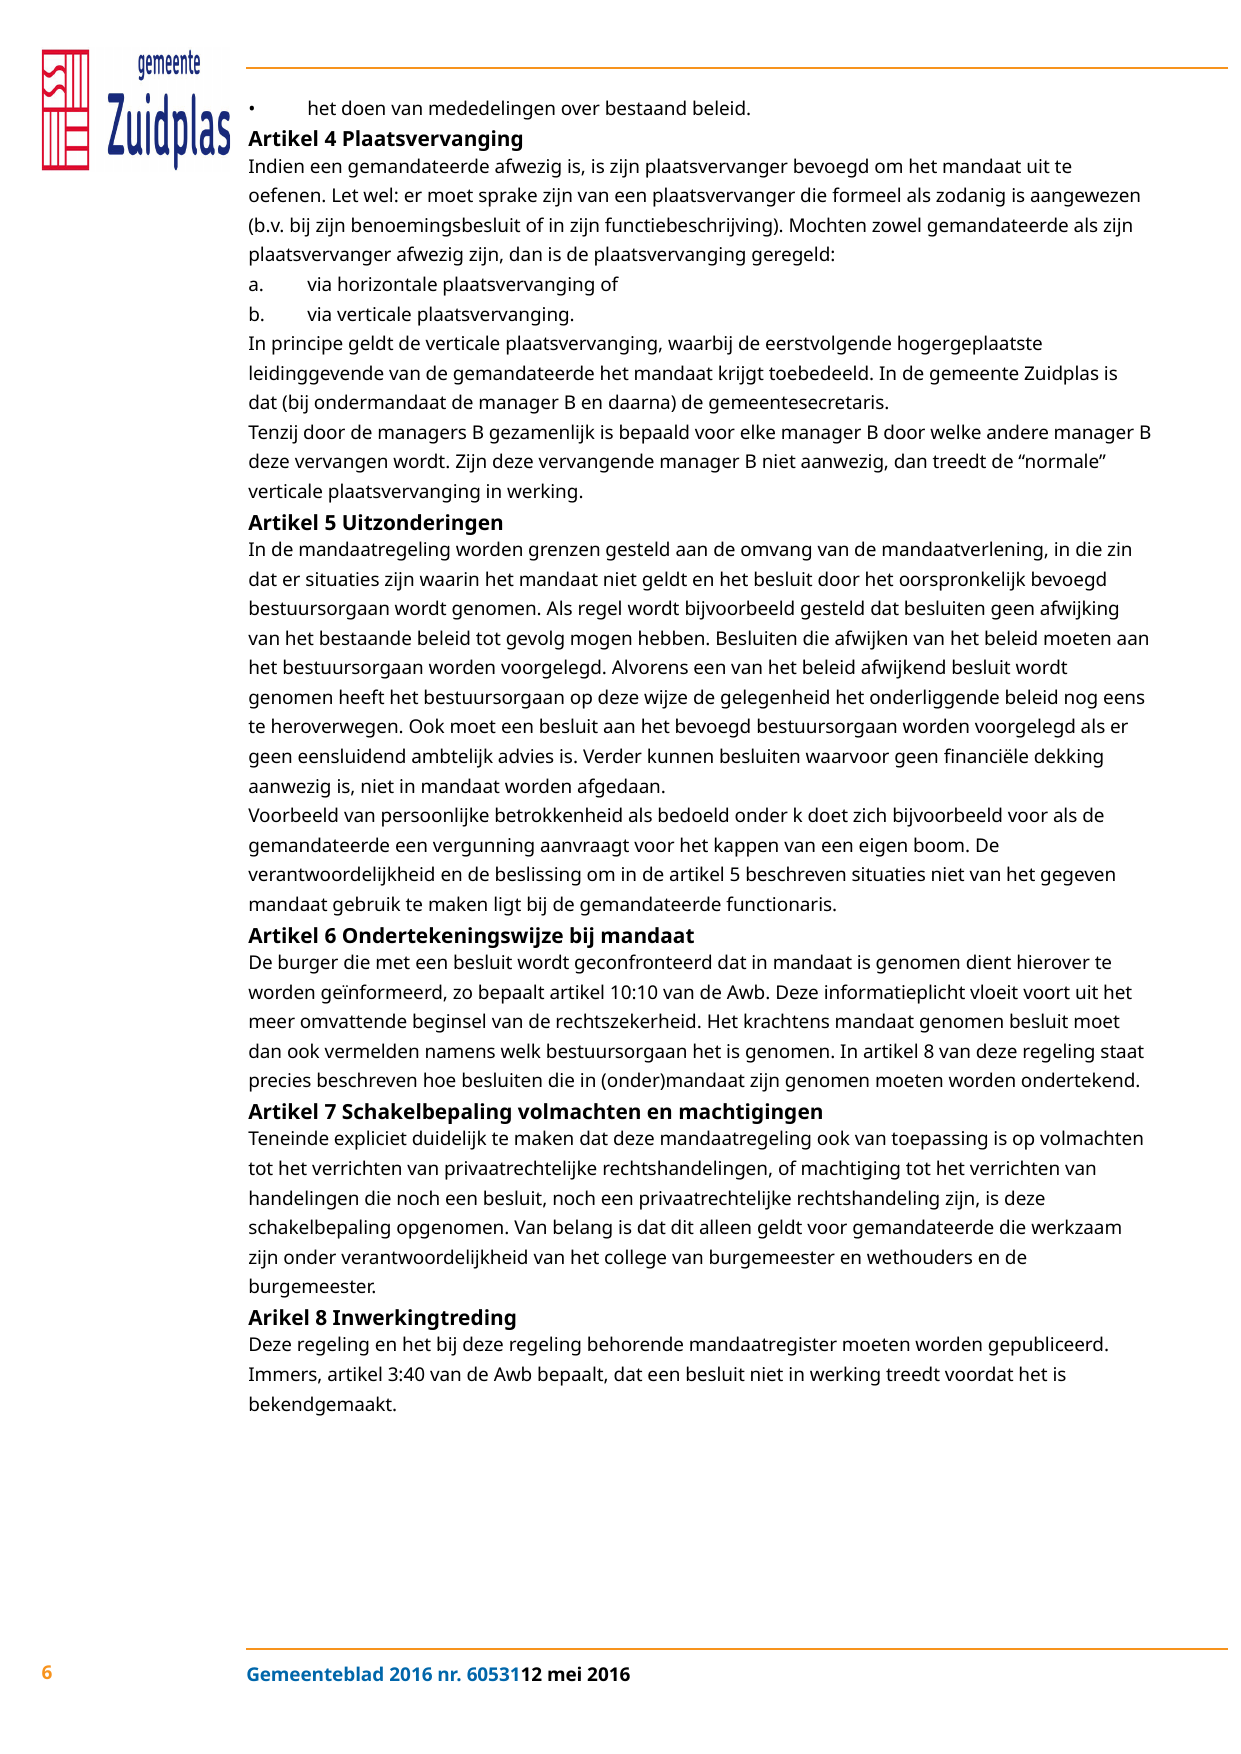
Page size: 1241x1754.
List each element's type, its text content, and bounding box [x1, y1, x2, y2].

text In principe geldt de verticale plaatsvervanging, waarbij de eerstvolgende hogergeplaatste leidinggevende van de gemandateerde het mandaat krijgt toebedeeld. In de gemeente Zuidplas is dat (bij ondermandaat de manager B en daarna) de gemeentesecretaris. [248, 330, 1152, 415]
text Tenzij door de managers B gezamenlijk is bepaald voor elke manager B door welke andere manager B deze vervangen wordt. Zijn deze vervangende manager B niet aanwezig, dan treedt de “normale” verticale plaatsvervanging in werking. [248, 419, 1152, 504]
text Artikel 5 Uitzonderingen [248, 508, 1152, 536]
text Indien een gemandateerde afwezig is, is zijn plaatsvervanger bevoegd om het mandaat uit te oefenen. Let wel: er moet sprake zijn van een plaatsvervanger die formeel als zodanig is aangewezen (b.v. bij zijn benoemingsbesluit of in zijn functiebeschrijving). Mochten zowel gemandateerde als zijn plaatsvervanger afwezig zijn, dan is de plaatsvervanging geregeld: [248, 153, 1152, 267]
text Artikel 6 Ondertekeningswijze bij mandaat [248, 921, 1152, 949]
list het doen van mededelingen over bestaand beleid. [248, 95, 1152, 121]
text Voorbeeld van persoonlijke betrokkenheid als bedoeld onder k doet zich bijvoorbeeld voor als de gemandateerde een vergunning aanvraagt voor het kappen van een eigen boom. De verantwoordelijkheid en de beslissing om in de artikel 5 beschreven situaties niet van het gegeven mandaat gebruik te maken ligt bij de gemandateerde functionaris. [248, 802, 1152, 917]
text Arikel 8 Inwerkingtreding [248, 1303, 1152, 1332]
text Teneinde expliciet duidelijk te maken dat deze mandaatregeling ook van toepassing is op volmachten tot het verrichten van privaatrechtelijke rechtshandelingen, of machtiging tot het verrichten van handelingen die noch een besluit, noch een privaatrechtelijke rechtshandeling zijn, is deze schakelbepaling opgenomen. Van belang is dat dit alleen geldt voor gemandateerde die werkzaam zijn onder verantwoordelijkheid van het college van burgemeester en wethouders en de burgemeester. [248, 1126, 1152, 1299]
picture [41, 47, 231, 172]
text Artikel 7 Schakelbepaling volmachten en machtigingen [248, 1097, 1152, 1126]
text De burger die met een besluit wordt geconfronteerd dat in mandaat is genomen dient hierover te worden geïnformeerd, zo bepaalt artikel 10:10 van de Awb. Deze informatieplicht vloeit voort uit het meer omvattende beginsel van de rechtszekerheid. Het krachtens mandaat genomen besluit moet dan ook vermelden namens welk bestuursorgaan het is genomen. In artikel 8 van deze regeling staat precies beschreven hoe besluiten die in (onder)mandaat zijn genomen moeten worden ondertekend. [248, 949, 1152, 1093]
list via verticale plaatsvervanging. [248, 301, 1152, 326]
text In de mandaatregeling worden grenzen gesteld aan de omvang van de mandaatverlening, in die zin dat er situaties zijn waarin het mandaat niet geldt en het besluit door het oorspronkelijk bevoegd bestuursorgaan wordt genomen. Als regel wordt bijvoorbeeld gesteld dat besluiten geen afwijking van het bestaande beleid tot gevolg mogen hebben. Besluiten die afwijken van het beleid moeten aan het bestuursorgaan worden voorgelegd. Alvorens een van het beleid afwijkend besluit wordt genomen heeft het bestuursorgaan op deze wijze de gelegenheid het onderliggende beleid nog eens te heroverwegen. Ook moet een besluit aan het bevoegd bestuursorgaan worden voorgelegd als er geen eensluidend ambtelijk advies is. Verder kunnen besluiten waarvoor geen financiële dekking aanwezig is, niet in mandaat worden afgedaan. [248, 536, 1152, 799]
text Artikel 4 Plaatsvervanging [248, 124, 1152, 153]
text Deze regeling en het bij deze regeling behorende mandaatregister moeten worden gepubliceerd. Immers, artikel 3:40 van de Awb bepaalt, dat een besluit niet in werking treedt voordat het is bekendgemaakt. [248, 1332, 1152, 1416]
list via horizontale plaatsvervanging of [248, 271, 1152, 297]
